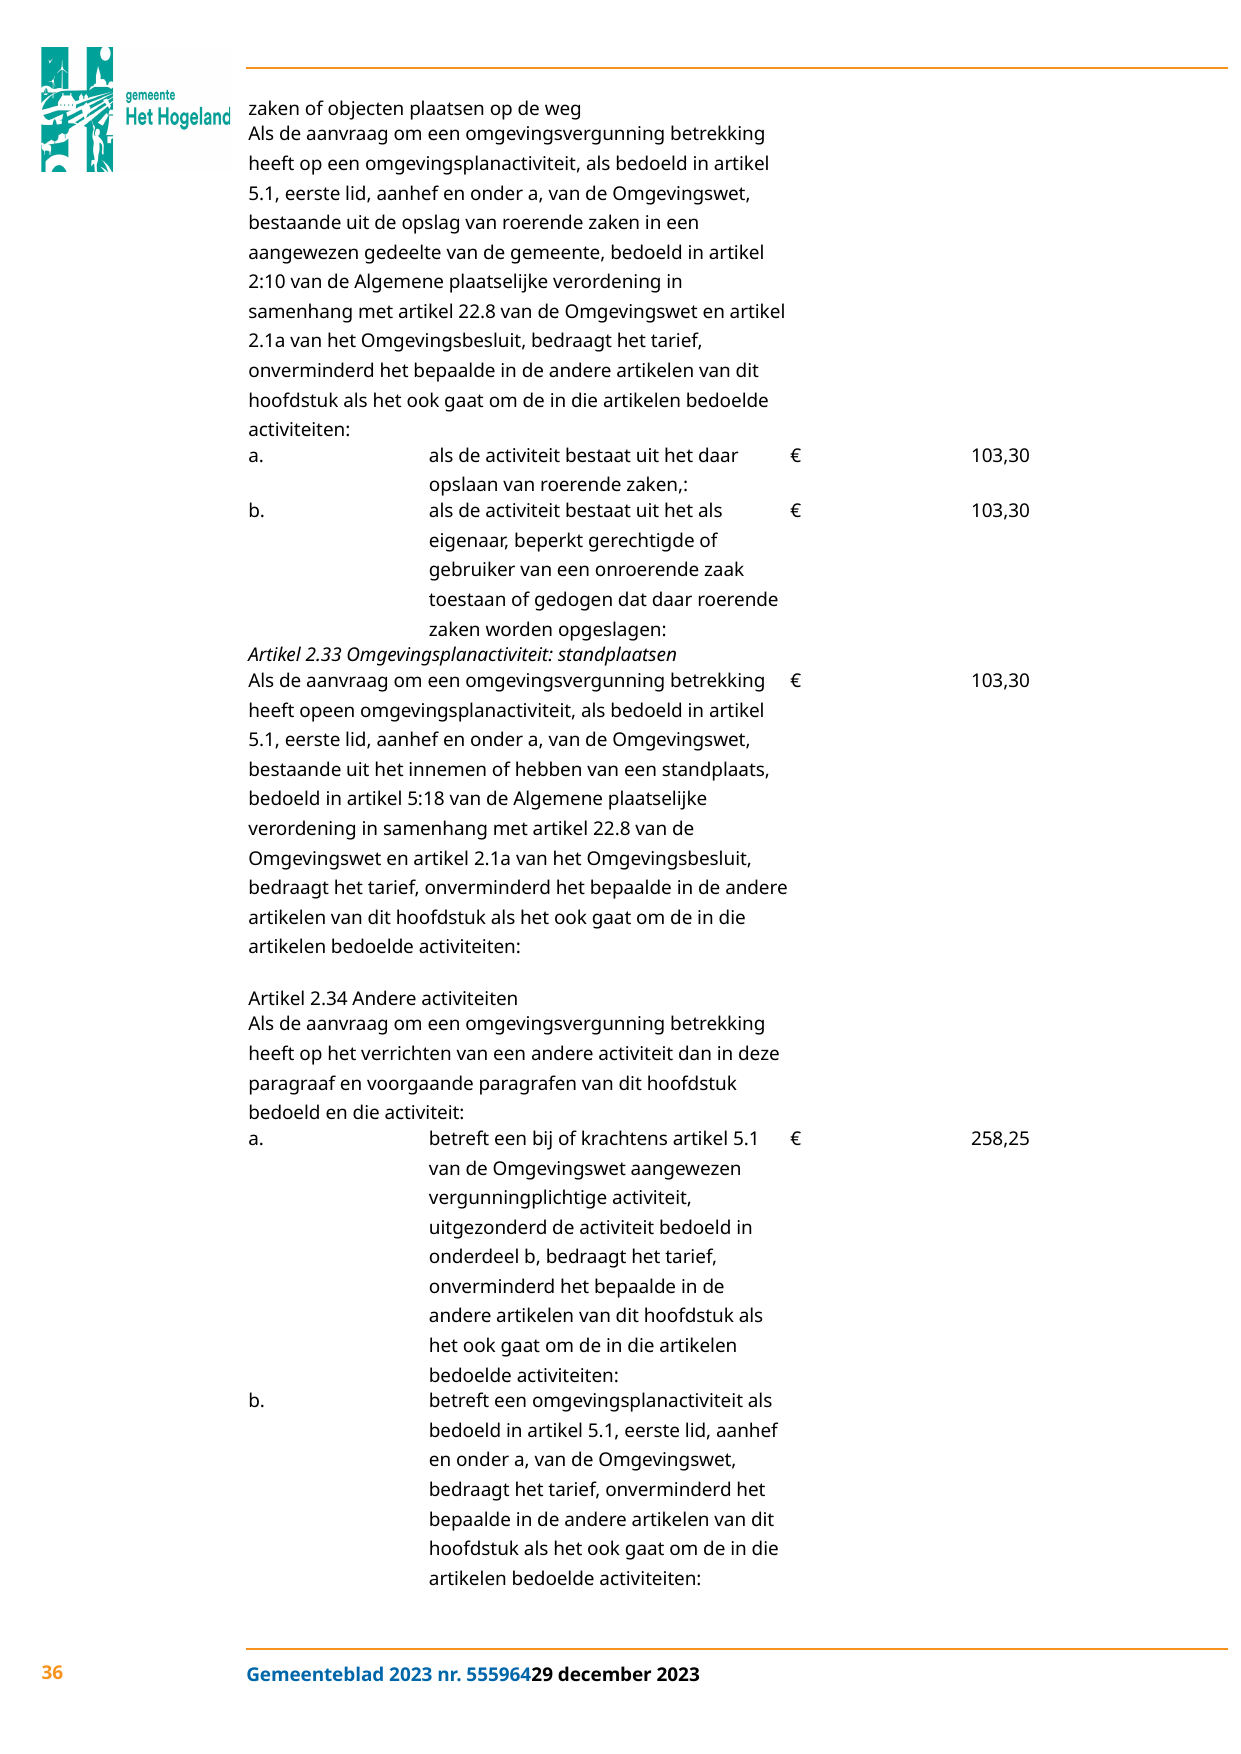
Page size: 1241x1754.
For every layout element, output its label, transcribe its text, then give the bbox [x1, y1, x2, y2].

table_cell 258,25 [971, 1125, 1152, 1387]
table_cell € [790, 667, 971, 959]
picture [41, 47, 231, 172]
table_cell [248, 959, 790, 985]
table_cell [790, 121, 971, 442]
table_cell [971, 1388, 1152, 1591]
table_cell Als de aanvraag om een omgevingsvergunning betrekking heeft opeen omgevingsplanactiviteit, als bedoeld in artikel 5.1, eerste lid, aanhef en onder a, van de Omgevingswet, bestaande uit het innemen of hebben van een standplaats, bedoeld in artikel 5:18 van de Algemene plaatselijke verordening in samenhang met artikel 22.8 van de Omgevingswet en artikel 2.1a van het Omgevingsbesluit, bedraagt het tarief, onverminderd het bepaalde in de andere artikelen van dit hoofdstuk als het ook gaat om de in die artikelen bedoelde activiteiten: [248, 667, 790, 959]
table_cell a. [248, 442, 429, 497]
table_cell [971, 959, 1152, 985]
table_cell [790, 641, 971, 667]
table_cell a. [248, 1125, 429, 1387]
table_cell b. [248, 498, 429, 641]
table_cell € [790, 498, 971, 641]
table_cell Als de aanvraag om een omgevingsvergunning betrekking heeft op een omgevingsplanactiviteit, als bedoeld in artikel 5.1, eerste lid, aanhef en onder a, van de Omgevingswet, bestaande uit de opslag van roerende zaken in een aangewezen gedeelte van de gemeente, bedoeld in artikel 2:10 van de Algemene plaatselijke verordening in samenhang met artikel 22.8 van de Omgevingswet en artikel 2.1a van het Omgevingsbesluit, bedraagt het tarief, onverminderd het bepaalde in de andere artikelen van dit hoofdstuk als het ook gaat om de in die artikelen bedoelde activiteiten: [248, 121, 790, 442]
table_cell [790, 1011, 971, 1125]
table_cell 103,30 [971, 442, 1152, 497]
table_cell b. [248, 1388, 429, 1591]
table_cell [790, 985, 971, 1011]
table_cell als de activiteit bestaat uit het daar opslaan van roerende zaken,: [429, 442, 790, 497]
table_cell betreft een omgevingsplanactiviteit als bedoeld in artikel 5.1, eerste lid, aanhef en onder a, van de Omgevingswet, bedraagt het tarief, onverminderd het bepaalde in de andere artikelen van dit hoofdstuk als het ook gaat om de in die artikelen bedoelde activiteiten: [429, 1388, 790, 1591]
table_cell 103,30 [971, 667, 1152, 959]
table_cell € [790, 1125, 971, 1387]
table_cell zaken of objecten plaatsen op de weg [248, 95, 790, 121]
table_cell Artikel 2.33 Omgevingsplanactiviteit: standplaatsen [248, 641, 790, 667]
table_cell [790, 1388, 971, 1591]
table_cell Als de aanvraag om een omgevingsvergunning betrekking heeft op het verrichten van een andere activiteit dan in deze paragraaf en voorgaande paragrafen van dit hoofdstuk bedoeld en die activiteit: [248, 1011, 790, 1125]
table_cell betreft een bij of krachtens artikel 5.1 van de Omgevingswet aangewezen vergunningplichtige activiteit, uitgezonderd de activiteit bedoeld in onderdeel b, bedraagt het tarief, onverminderd het bepaalde in de andere artikelen van dit hoofdstuk als het ook gaat om de in die artikelen bedoelde activiteiten: [429, 1125, 790, 1387]
table_cell [790, 959, 971, 985]
table_cell [971, 95, 1152, 121]
table_cell [971, 1011, 1152, 1125]
table_cell [971, 641, 1152, 667]
table_cell [971, 121, 1152, 442]
table_cell [971, 985, 1152, 1011]
table_cell € [790, 442, 971, 497]
table_cell Artikel 2.34 Andere activiteiten [248, 985, 790, 1011]
table_cell [790, 95, 971, 121]
table_cell 103,30 [971, 498, 1152, 641]
table_cell als de activiteit bestaat uit het als eigenaar, beperkt gerechtigde of gebruiker van een onroerende zaak toestaan of gedogen dat daar roerende zaken worden opgeslagen: [429, 498, 790, 641]
